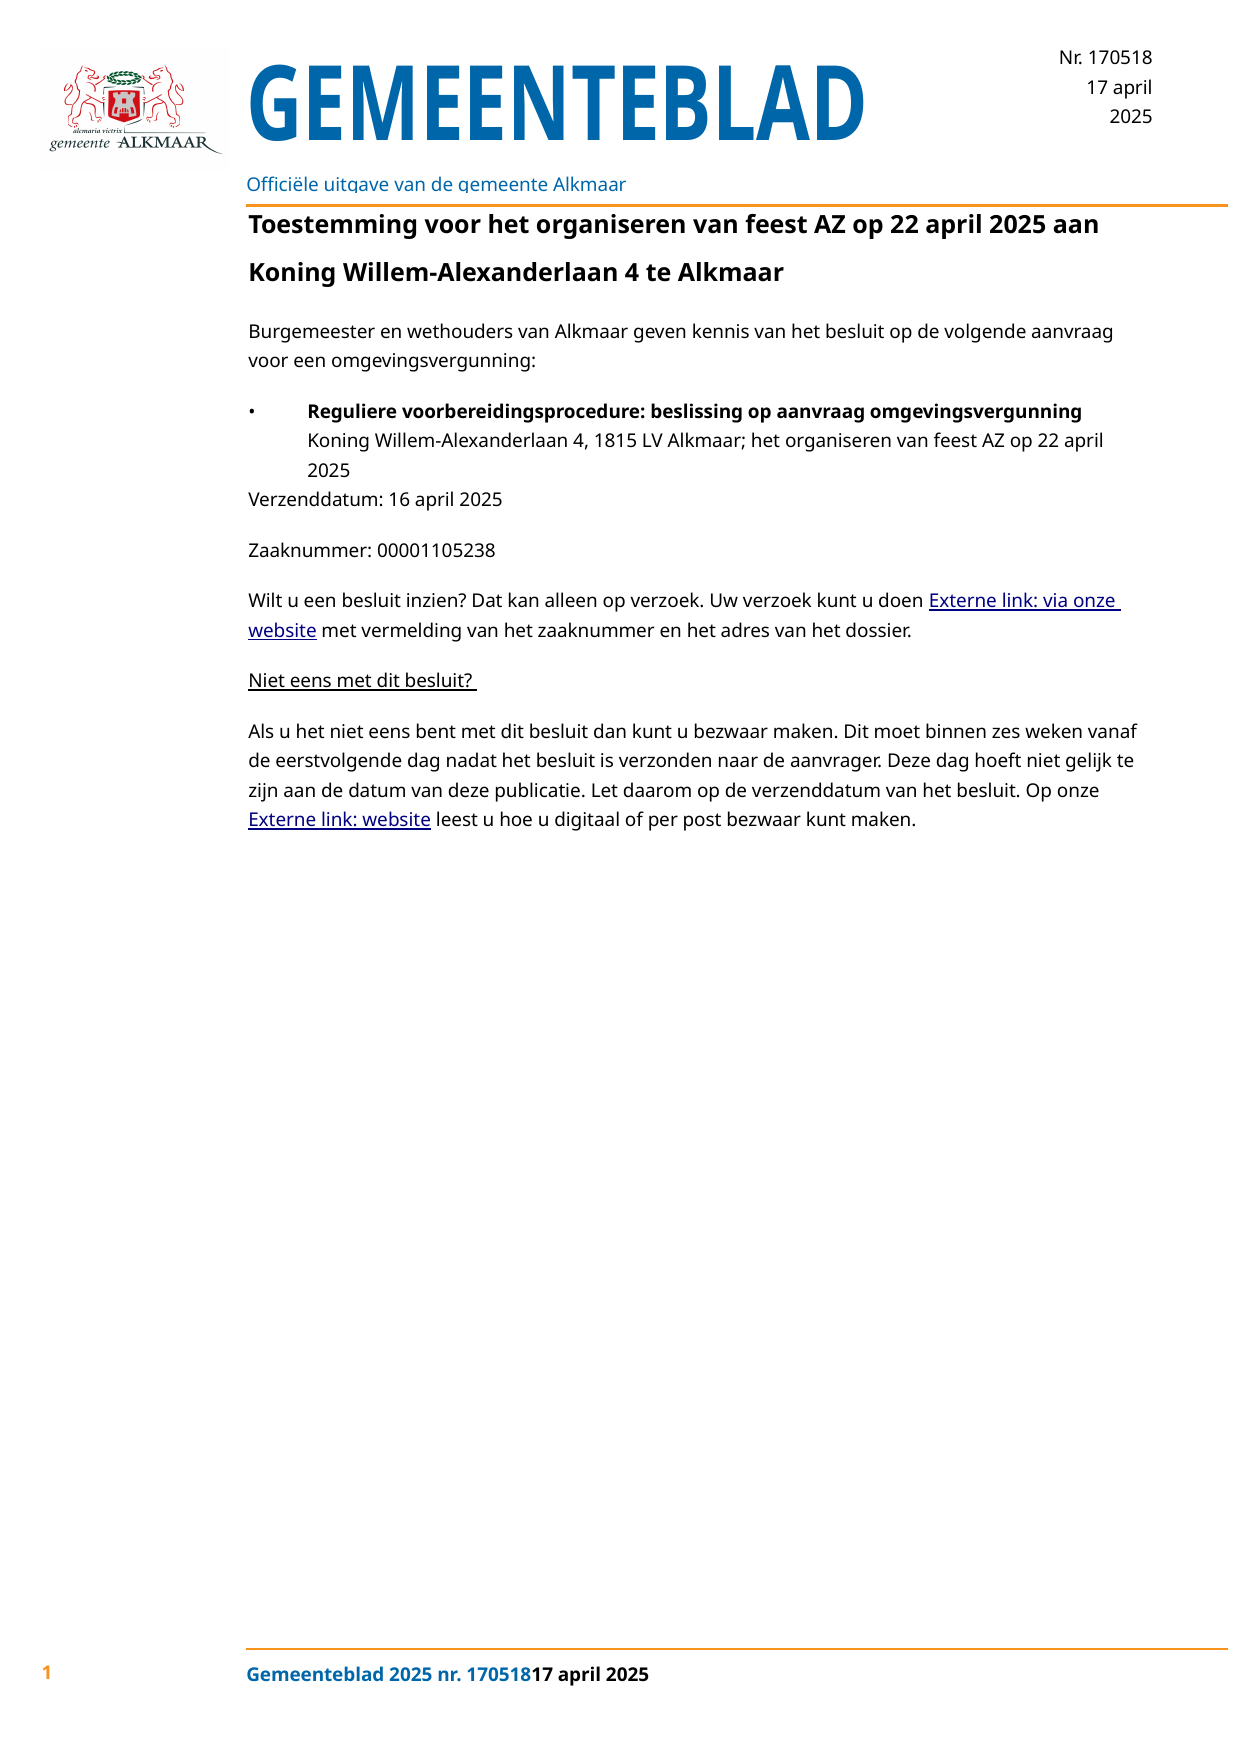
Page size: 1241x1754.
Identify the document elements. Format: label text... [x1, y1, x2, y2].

text Niet eens met dit besluit? [248, 667, 1152, 693]
picture [41, 47, 231, 172]
list Reguliere voorbereidingsprocedure: beslissing op aanvraag omgevingsvergunning [248, 398, 1152, 424]
text Zaaknummer: 00001105238 [248, 537, 1152, 563]
text Als u het niet eens bent met dit besluit dan kunt u bezwaar maken. Dit moet binnen zes weken vanaf de eerstvolgende dag nadat het besluit is verzonden naar de aanvrager. Deze dag hoeft niet gelijk te zijn aan de datum van deze publicatie. Let daarom op de verzenddatum van het besluit. Op onze Externe link: website leest u hoe u digitaal of per post bezwaar kunt maken. [248, 718, 1152, 832]
list Koning Willem-Alexanderlaan 4, 1815 LV Alkmaar; het organiseren van feest AZ op 22 april 2025 [248, 427, 1152, 483]
text Verzenddatum: 16 april 2025 [248, 487, 1152, 512]
text Wilt u een besluit inzien? Dat kan alleen op verzoek. Uw verzoek kunt u doen Externe link: via onze website met vermelding van het zaaknummer en het adres van het dossier. [248, 587, 1152, 643]
text Burgemeester en wethouders van Alkmaar geven kennis van het besluit op de volgende aanvraag voor een omgevingsvergunning: [248, 318, 1152, 373]
text Toestemming voor het organiseren van feest AZ op 22 april 2025 aan Koning Willem-Alexanderlaan 4 te Alkmaar [248, 207, 1152, 288]
